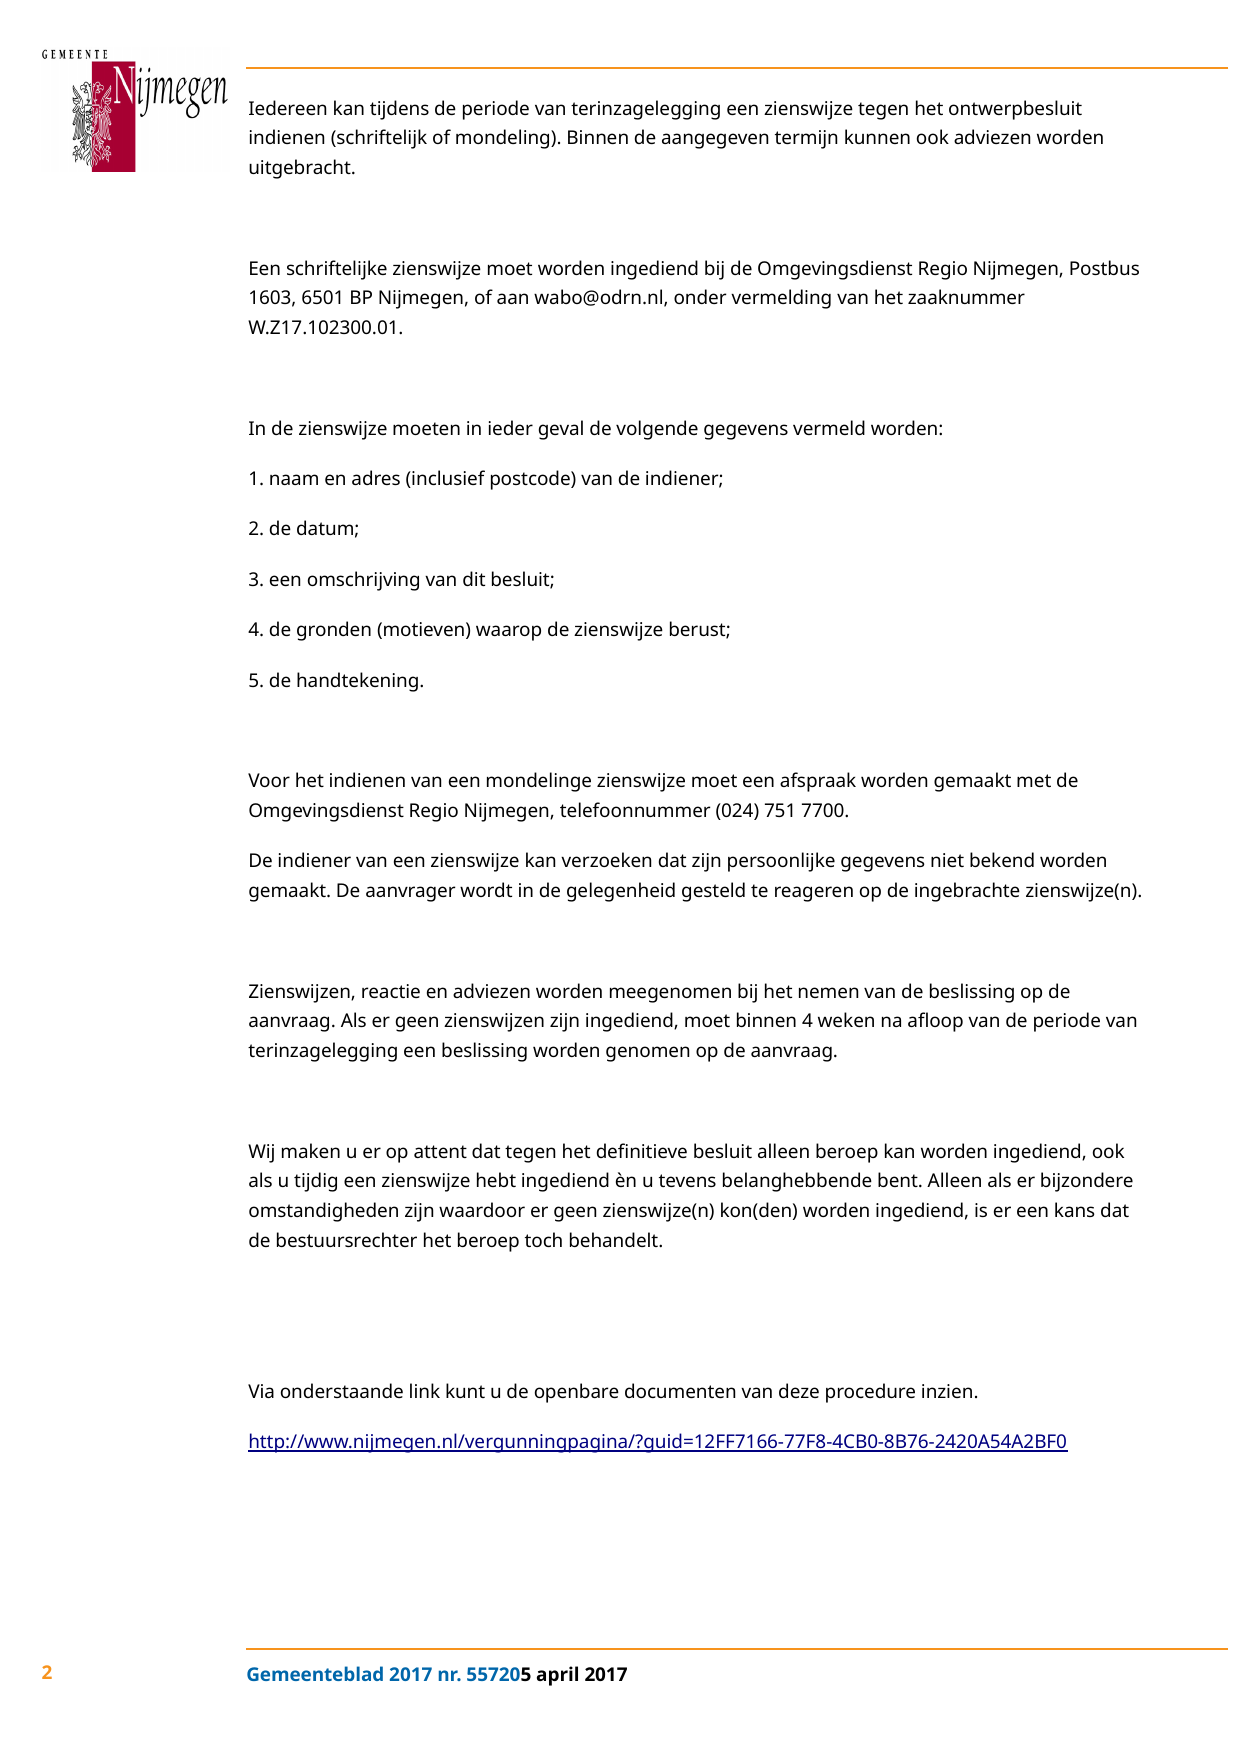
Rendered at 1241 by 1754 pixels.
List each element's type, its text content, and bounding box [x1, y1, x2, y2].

text 3. een omschrijving van dit besluit; [248, 566, 1152, 592]
text De indiener van een zienswijze kan verzoeken dat zijn persoonlijke gegevens niet bekend worden gemaakt. De aanvrager wordt in de gelegenheid gesteld te reageren op de ingebrachte zienswijze(n). [248, 848, 1152, 903]
text Voor het indienen van een mondelinge zienswijze moet een afspraak worden gemaakt met de Omgevingsdienst Regio Nijmegen, telefoonnummer (024) 751 7700. [248, 768, 1152, 823]
picture [41, 47, 231, 172]
text Zienswijzen, reactie en adviezen worden meegenomen bij het nemen van de beslissing op de aanvraag. Als er geen zienswijzen zijn ingediend, moet binnen 4 weken na afloop van de periode van terinzagelegging een beslissing worden genomen op de aanvraag. [248, 978, 1152, 1063]
text 2. de datum; [248, 516, 1152, 541]
text Via onderstaande link kunt u de openbare documenten van deze procedure inzien. [248, 1378, 1152, 1404]
text 4. de gronden (motieven) waarop de zienswijze berust; [248, 616, 1152, 642]
text Iedereen kan tijdens de periode van terinzagelegging een zienswijze tegen het ontwerpbesluit indienen (schriftelijk of mondeling). Binnen de aangegeven termijn kunnen ook adviezen worden uitgebracht. [248, 95, 1152, 180]
text 1. naam en adres (inclusief postcode) van de indiener; [248, 465, 1152, 491]
text 5. de handtekening. [248, 667, 1152, 693]
text http://www.nijmegen.nl/vergunningpagina/?guid=12FF7166-77F8-4CB0-8B76-2420A54A2BF0 [248, 1428, 1152, 1454]
text In de zienswijze moeten in ieder geval de volgende gegevens vermeld worden: [248, 415, 1152, 441]
text Wij maken u er op attent dat tegen het definitieve besluit alleen beroep kan worden ingediend, ook als u tijdig een zienswijze hebt ingediend èn u tevens belanghebbende bent. Alleen als er bijzondere omstandigheden zijn waardoor er geen zienswijze(n) kon(den) worden ingediend, is er een kans dat de bestuursrechter het beroep toch behandelt. [248, 1138, 1152, 1253]
text Een schriftelijke zienswijze moet worden ingediend bij de Omgevingsdienst Regio Nijmegen, Postbus 1603, 6501 BP Nijmegen, of aan wabo@odrn.nl, onder vermelding van het zaaknummer W.Z17.102300.01. [248, 255, 1152, 340]
